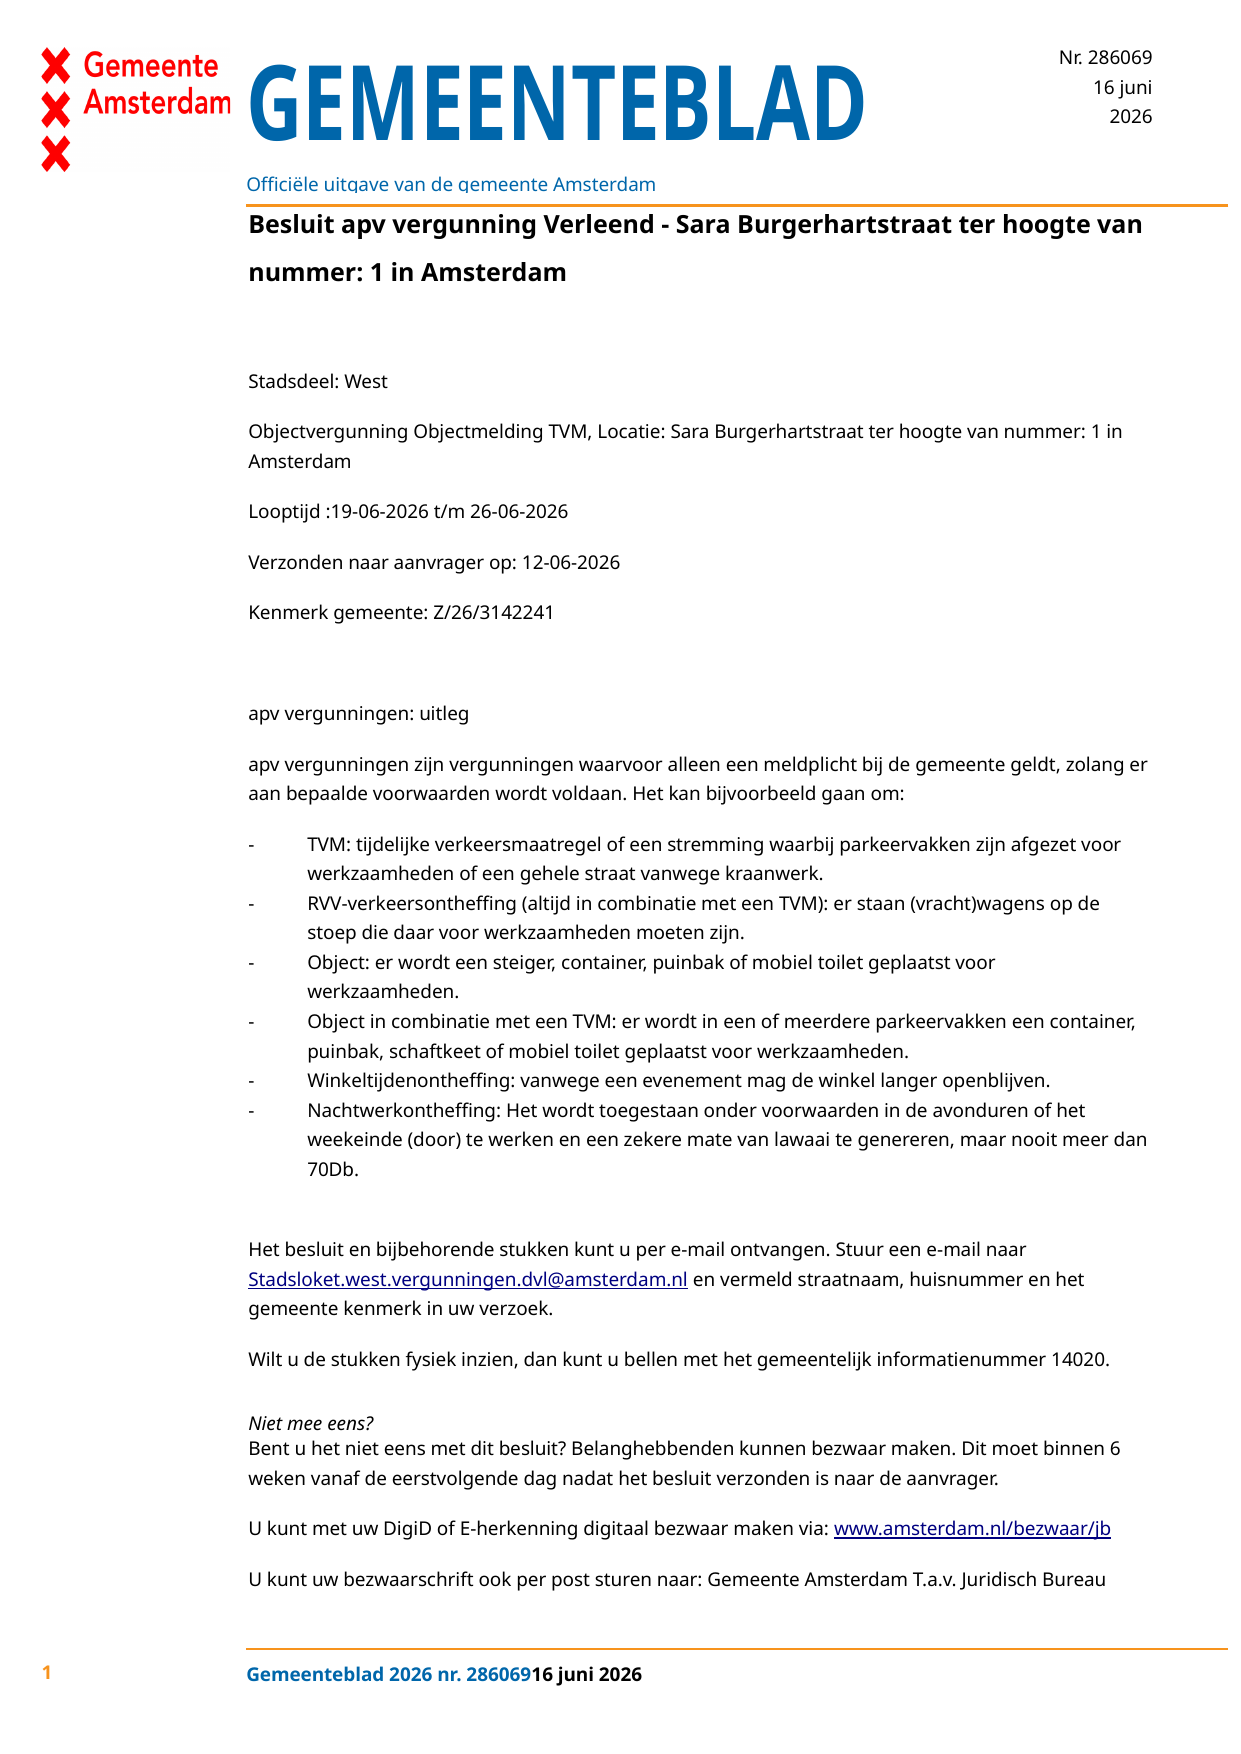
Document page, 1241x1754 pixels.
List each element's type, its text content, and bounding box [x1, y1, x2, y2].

list Object: er wordt een steiger, container, puinbak of mobiel toilet geplaatst voor werkzaamheden. [248, 949, 1152, 1004]
list Winkeltijdenontheffing: vanwege een evenement mag de winkel langer openblijven. [248, 1067, 1152, 1093]
text apv vergunningen: uitleg [248, 700, 1152, 726]
list TVM: tijdelijke verkeersmaatregel of een stremming waarbij parkeervakken zijn afgezet voor werkzaamheden of een gehele straat vanwege kraanwerk. [248, 831, 1152, 886]
text Stadsdeel: West [248, 368, 1152, 394]
text Kenmerk gemeente: Z/26/3142241 [248, 599, 1152, 625]
text Het besluit en bijbehorende stukken kunt u per e-mail ontvangen. Stuur een e-mail naar Stadsloket.west.vergunningen.dvl@amsterdam.nl en vermeld straatnaam, huisnummer en het gemeente kenmerk in uw verzoek. [248, 1236, 1152, 1321]
text Wilt u de stukken fysiek inzien, dan kunt u bellen met het gemeentelijk informatienummer 14020. [248, 1346, 1152, 1372]
text Niet mee eens? [248, 1410, 1152, 1436]
text Bent u het niet eens met dit besluit? Belanghebbenden kunnen bezwaar maken. Dit moet binnen 6 weken vanaf de eerstvolgende dag nadat het besluit verzonden is naar de aanvrager. [248, 1436, 1152, 1491]
text Besluit apv vergunning Verleend - Sara Burgerhartstraat ter hoogte van nummer: 1 in Amsterdam [248, 207, 1152, 288]
text Objectvergunning Objectmelding TVM, Locatie: Sara Burgerhartstraat ter hoogte van nummer: 1 in Amsterdam [248, 419, 1152, 474]
text U kunt met uw DigiD of E-herkenning digitaal bezwaar maken via: www.amsterdam.nl/bezwaar/jb [248, 1516, 1152, 1541]
picture [41, 47, 231, 172]
list Nachtwerkontheffing: Het wordt toegestaan onder voorwaarden in de avonduren of het weekeinde (door) te werken en een zekere mate van lawaai te genereren, maar nooit meer dan 70Db. [248, 1097, 1152, 1182]
text apv vergunningen zijn vergunningen waarvoor alleen een meldplicht bij de gemeente geldt, zolang er aan bepaalde voorwaarden wordt voldaan. Het kan bijvoorbeeld gaan om: [248, 751, 1152, 806]
text Looptijd :19-06-2026 t/m 26-06-2026 [248, 499, 1152, 524]
text Verzonden naar aanvrager op: 12-06-2026 [248, 549, 1152, 575]
list Object in combinatie met een TVM: er wordt in een of meerdere parkeervakken een container, puinbak, schaftkeet of mobiel toilet geplaatst voor werkzaamheden. [248, 1008, 1152, 1064]
text U kunt uw bezwaarschrift ook per post sturen naar: Gemeente Amsterdam T.a.v. Juridisch Bureau [248, 1566, 1152, 1592]
list RVV-verkeersontheffing (altijd in combinatie met een TVM): er staan (vracht)wagens op de stoep die daar voor werkzaamheden moeten zijn. [248, 890, 1152, 945]
